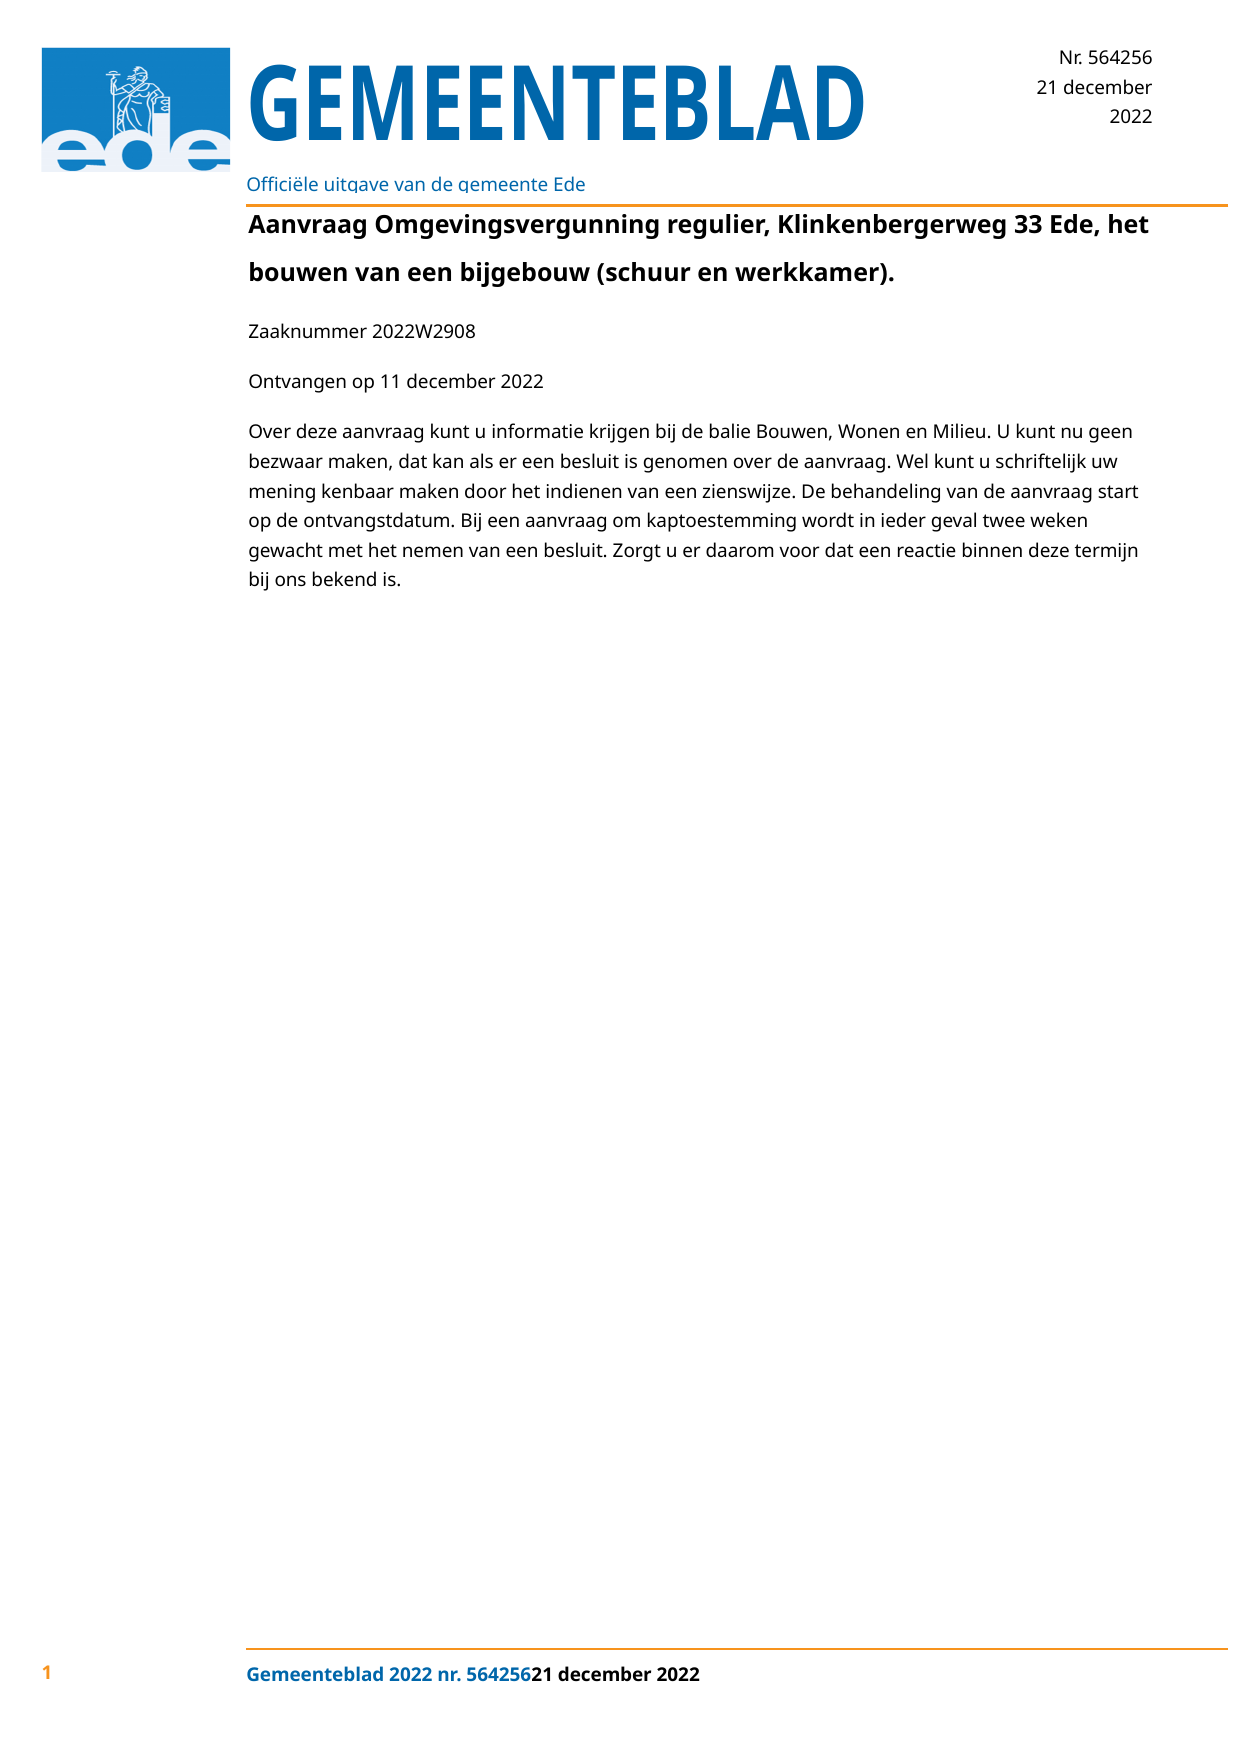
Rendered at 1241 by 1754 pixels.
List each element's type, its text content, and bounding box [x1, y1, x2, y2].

text Ontvangen op 11 december 2022 [248, 368, 1152, 394]
picture [41, 47, 231, 172]
text Zaaknummer 2022W2908 [248, 318, 1152, 344]
text Aanvraag Omgevingsvergunning regulier, Klinkenbergerweg 33 Ede, het bouwen van een bijgebouw (schuur en werkkamer). [248, 207, 1152, 288]
text Over deze aanvraag kunt u informatie krijgen bij de balie Bouwen, Wonen en Milieu. U kunt nu geen bezwaar maken, dat kan als er een besluit is genomen over de aanvraag. Wel kunt u schriftelijk uw mening kenbaar maken door het indienen van een zienswijze. De behandeling van de aanvraag start op de ontvangstdatum. Bij een aanvraag om kaptoestemming wordt in ieder geval twee weken gewacht met het nemen van een besluit. Zorgt u er daarom voor dat een reactie binnen deze termijn bij ons bekend is. [248, 419, 1152, 592]
